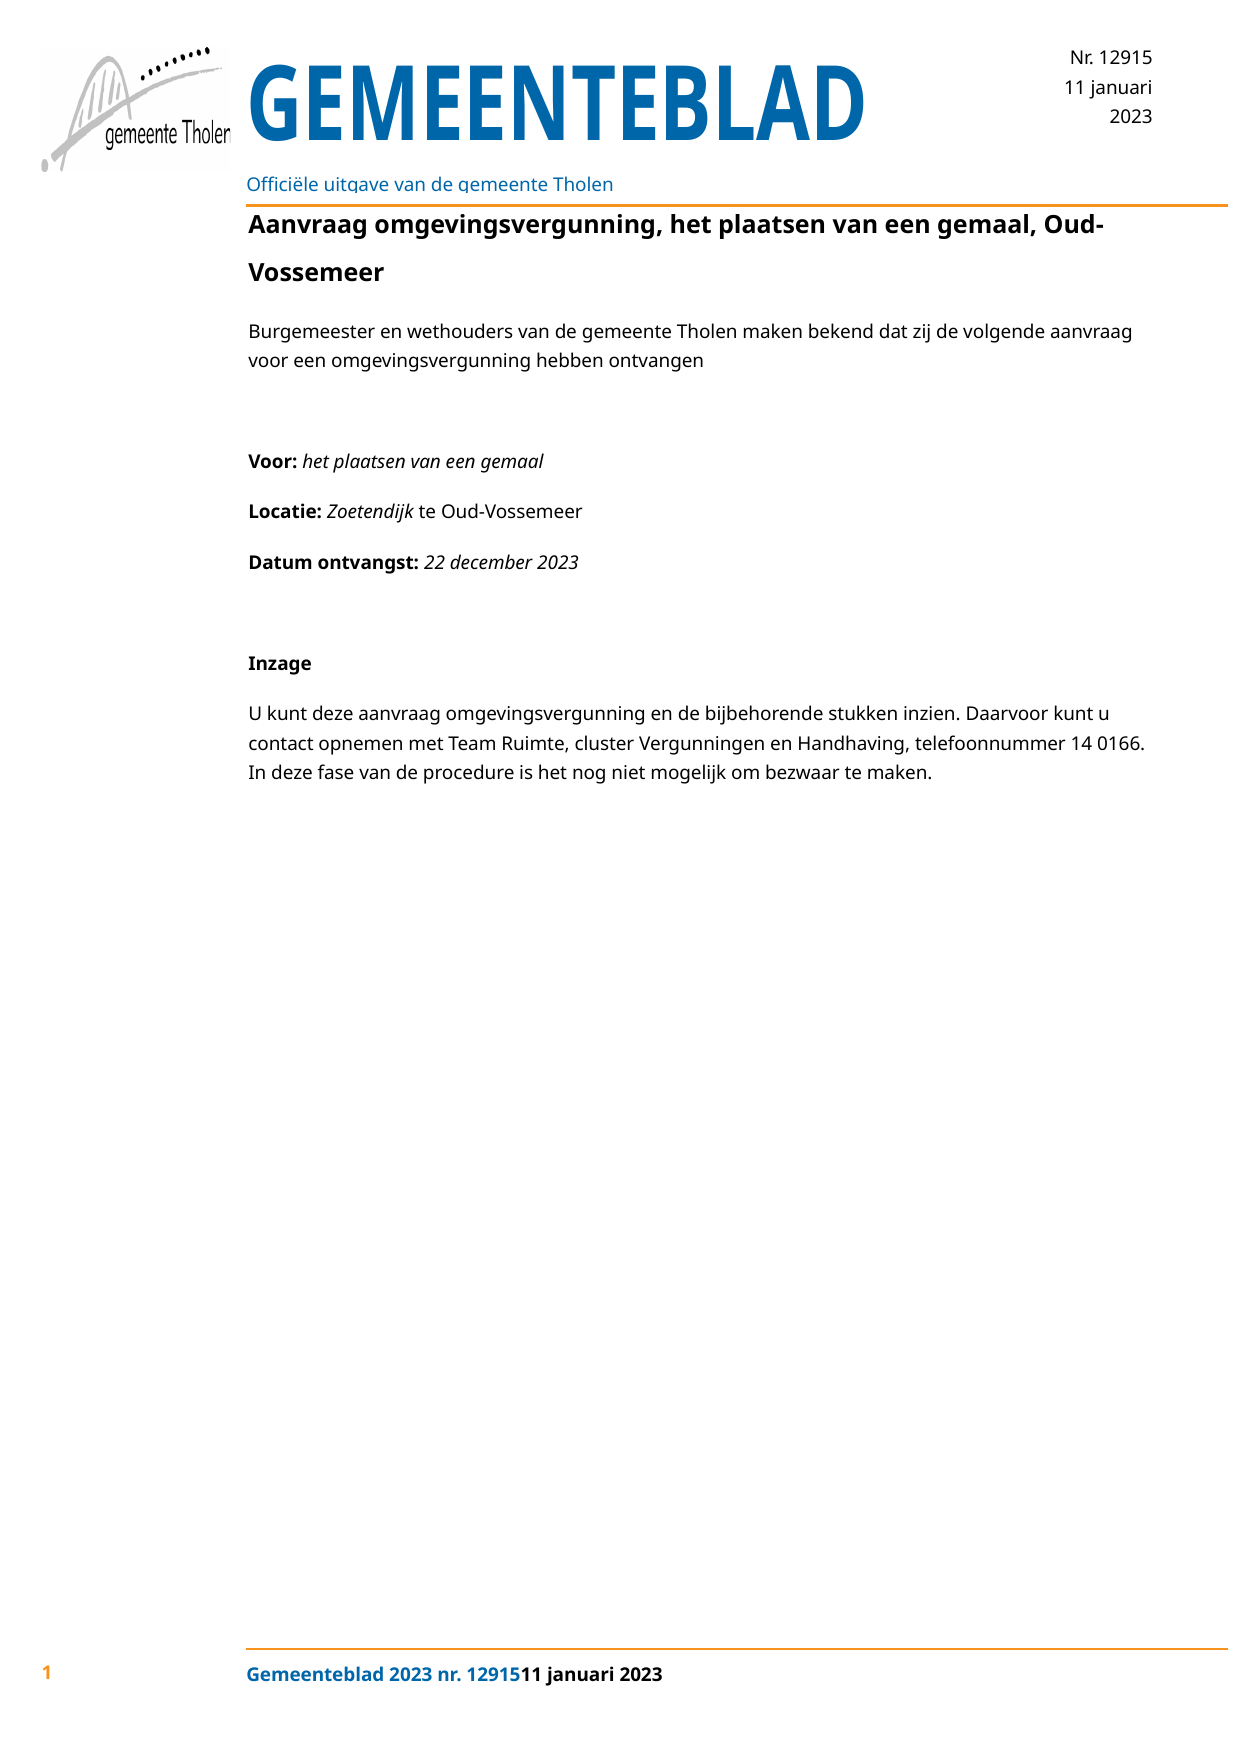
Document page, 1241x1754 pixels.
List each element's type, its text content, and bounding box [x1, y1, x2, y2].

text Datum ontvangst: 22 december 2023 [248, 549, 1152, 575]
picture [41, 47, 231, 172]
text Locatie: Zoetendijk te Oud-Vossemeer [248, 499, 1152, 524]
text Inzage [248, 650, 1152, 676]
text U kunt deze aanvraag omgevingsvergunning en de bijbehorende stukken inzien. Daarvoor kunt u contact opnemen met Team Ruimte, cluster Vergunningen en Handhaving, telefoonnummer 14 0166. In deze fase van de procedure is het nog niet mogelijk om bezwaar te maken. [248, 700, 1152, 785]
text Burgemeester en wethouders van de gemeente Tholen maken bekend dat zij de volgende aanvraag voor een omgevingsvergunning hebben ontvangen [248, 318, 1152, 373]
text Aanvraag omgevingsvergunning, het plaatsen van een gemaal, Oud-Vossemeer [248, 207, 1152, 288]
text Voor: het plaatsen van een gemaal [248, 448, 1152, 474]
